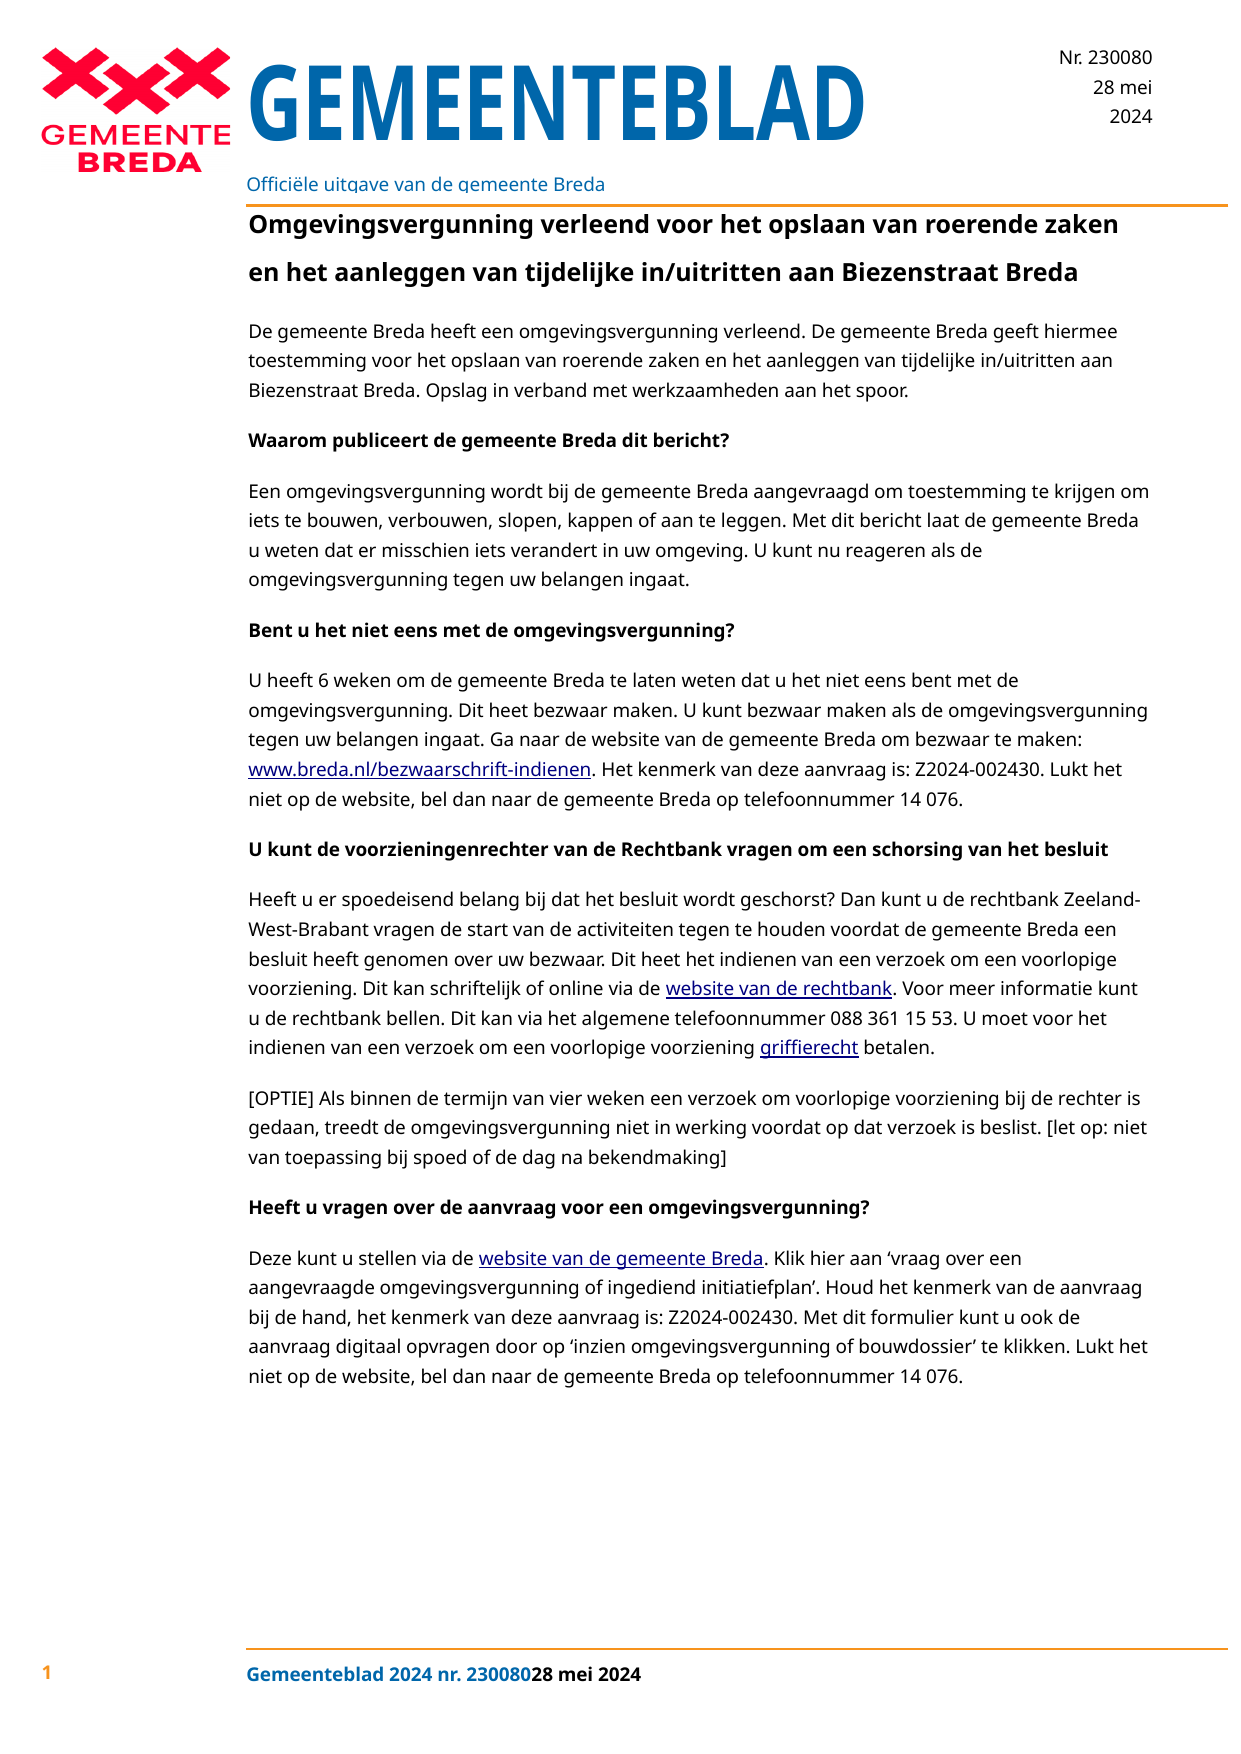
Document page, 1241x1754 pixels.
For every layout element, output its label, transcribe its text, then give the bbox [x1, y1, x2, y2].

text Deze kunt u stellen via de website van de gemeente Breda. Klik hier aan ‘vraag over een aangevraagde omgevingsvergunning of ingediend initiatiefplan’. Houd het kenmerk van de aanvraag bij de hand, het kenmerk van deze aanvraag is: Z2024-002430. Met dit formulier kunt u ook de aanvraag digitaal opvragen door op ‘inzien omgevingsvergunning of bouwdossier’ te klikken. Lukt het niet op de website, bel dan naar de gemeente Breda op telefoonnummer 14 076. [248, 1245, 1152, 1389]
text Heeft u vragen over de aanvraag voor een omgevingsvergunning? [248, 1194, 1152, 1220]
text Heeft u er spoedeisend belang bij dat het besluit wordt geschorst? Dan kunt u de rechtbank Zeeland-West-Brabant vragen de start van de activiteiten tegen te houden voordat de gemeente Breda een besluit heeft genomen over uw bezwaar. Dit heet het indienen van een verzoek om een voorlopige voorziening. Dit kan schriftelijk of online via de website van de rechtbank. Voor meer informatie kunt u de rechtbank bellen. Dit kan via het algemene telefoonnummer 088 361 15 53. U moet voor het indienen van een verzoek om een voorlopige voorziening griffierecht betalen. [248, 887, 1152, 1060]
text Een omgevingsvergunning wordt bij de gemeente Breda aangevraagd om toestemming te krijgen om iets te bouwen, verbouwen, slopen, kappen of aan te leggen. Met dit bericht laat de gemeente Breda u weten dat er misschien iets verandert in uw omgeving. U kunt nu reageren als de omgevingsvergunning tegen uw belangen ingaat. [248, 478, 1152, 592]
text Waarom publiceert de gemeente Breda dit bericht? [248, 427, 1152, 453]
picture [41, 47, 231, 172]
text De gemeente Breda heeft een omgevingsvergunning verleend. De gemeente Breda geeft hiermee toestemming voor het opslaan van roerende zaken en het aanleggen van tijdelijke in/uitritten aan Biezenstraat Breda. Opslag in verband met werkzaamheden aan het spoor. [248, 318, 1152, 403]
text U kunt de voorzieningenrechter van de Rechtbank vragen om een schorsing van het besluit [248, 836, 1152, 862]
text Omgevingsvergunning verleend voor het opslaan van roerende zaken en het aanleggen van tijdelijke in/uitritten aan Biezenstraat Breda [248, 207, 1152, 288]
text Bent u het niet eens met de omgevingsvergunning? [248, 617, 1152, 643]
text U heeft 6 weken om de gemeente Breda te laten weten dat u het niet eens bent met de omgevingsvergunning. Dit heet bezwaar maken. U kunt bezwaar maken als de omgevingsvergunning tegen uw belangen ingaat. Ga naar de website van de gemeente Breda om bezwaar te maken: www.breda.nl/bezwaarschrift-indienen. Het kenmerk van deze aanvraag is: Z2024-002430. Lukt het niet op de website, bel dan naar de gemeente Breda op telefoonnummer 14 076. [248, 667, 1152, 812]
text [OPTIE] Als binnen de termijn van vier weken een verzoek om voorlopige voorziening bij de rechter is gedaan, treedt de omgevingsvergunning niet in werking voordat op dat verzoek is beslist. [let op: niet van toepassing bij spoed of de dag na bekendmaking] [248, 1085, 1152, 1170]
